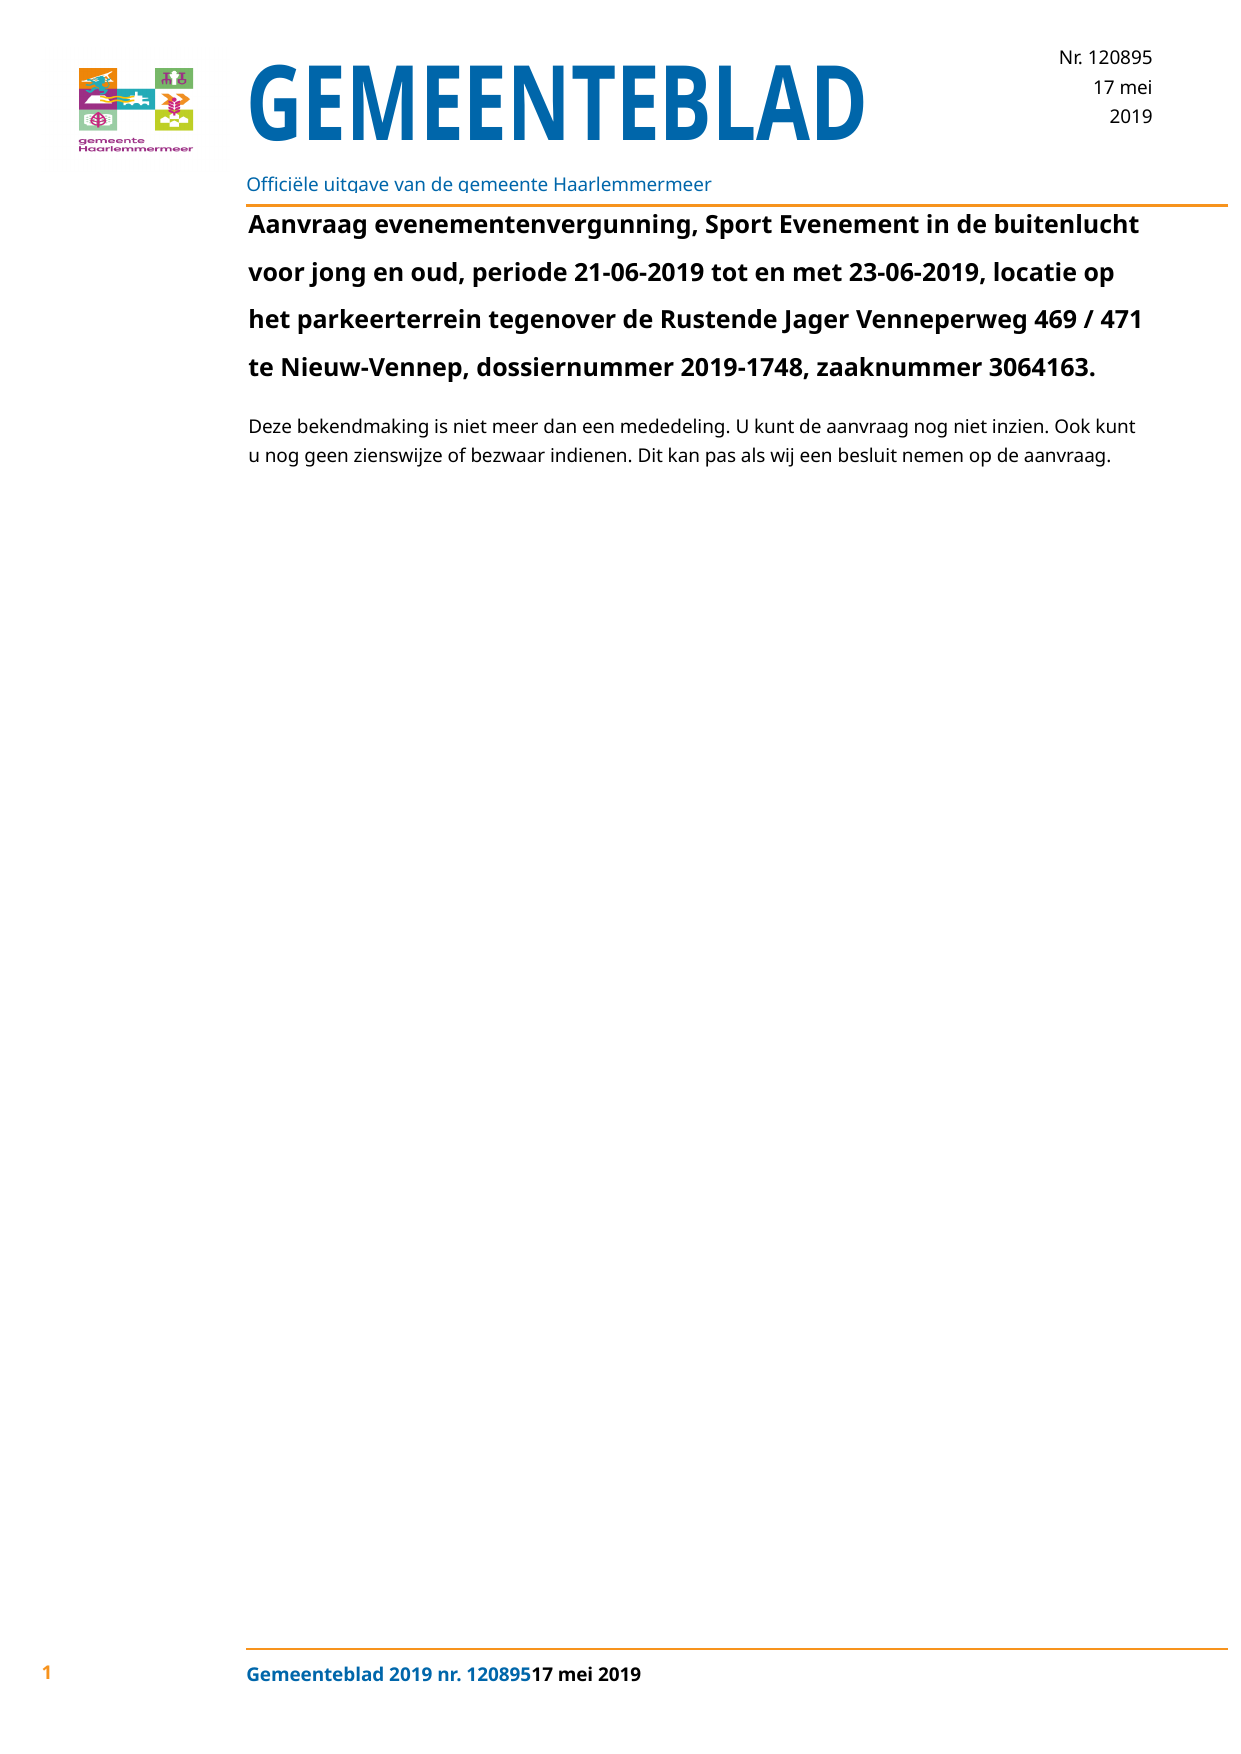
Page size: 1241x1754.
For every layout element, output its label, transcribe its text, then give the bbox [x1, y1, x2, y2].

text Deze bekendmaking is niet meer dan een mededeling. U kunt de aanvraag nog niet inzien. Ook kunt u nog geen zienswijze of bezwaar indienen. Dit kan pas als wij een besluit nemen op de aanvraag. [248, 413, 1152, 468]
text Aanvraag evenementenvergunning, Sport Evenement in de buitenlucht voor jong en oud, periode 21-06-2019 tot en met 23-06-2019, locatie op het parkeerterrein tegenover de Rustende Jager Venneperweg 469 / 471 te Nieuw-Vennep, dossiernummer 2019-1748, zaaknummer 3064163. [248, 207, 1152, 384]
picture [41, 47, 231, 172]
